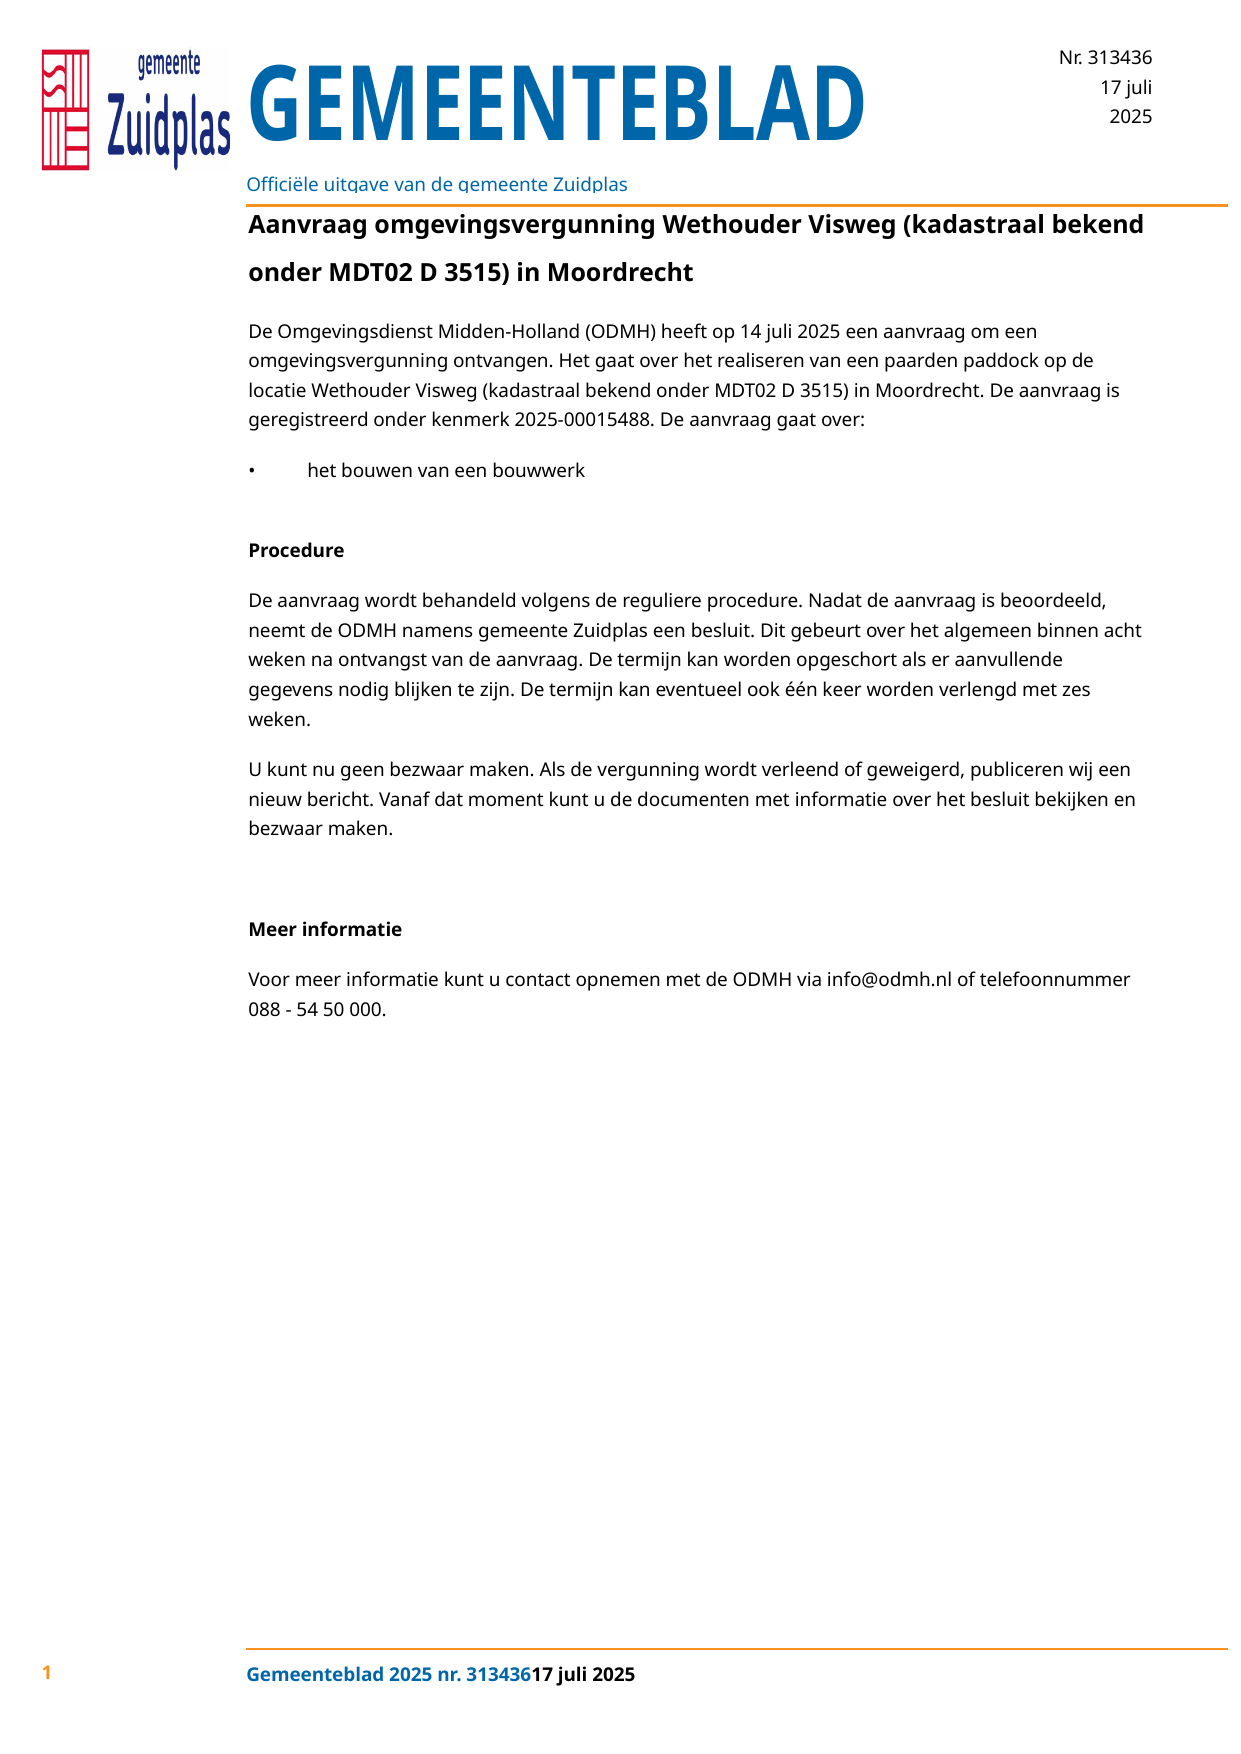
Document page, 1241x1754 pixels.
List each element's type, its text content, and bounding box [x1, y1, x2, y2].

text De Omgevingsdienst Midden-Holland (ODMH) heeft op 14 juli 2025 een aanvraag om een omgevingsvergunning ontvangen. Het gaat over het realiseren van een paarden paddock op de locatie Wethouder Visweg (kadastraal bekend onder MDT02 D 3515) in Moordrecht. De aanvraag is geregistreerd onder kenmerk 2025-00015488. De aanvraag gaat over: [248, 318, 1152, 432]
list het bouwen van een bouwwerk [248, 457, 1152, 483]
text Meer informatie [248, 916, 1152, 942]
text U kunt nu geen bezwaar maken. Als de vergunning wordt verleend of geweigerd, publiceren wij een nieuw bericht. Vanaf dat moment kunt u de documenten met informatie over het besluit bekijken en bezwaar maken. [248, 756, 1152, 841]
picture [41, 47, 231, 172]
text Procedure [248, 537, 1152, 563]
text Aanvraag omgevingsvergunning Wethouder Visweg (kadastraal bekend onder MDT02 D 3515) in Moordrecht [248, 207, 1152, 288]
text Voor meer informatie kunt u contact opnemen met de ODMH via info@odmh.nl of telefoonnummer 088 - 54 50 000. [248, 967, 1152, 1022]
text De aanvraag wordt behandeld volgens de reguliere procedure. Nadat de aanvraag is beoordeeld, neemt de ODMH namens gemeente Zuidplas een besluit. Dit gebeurt over het algemeen binnen acht weken na ontvangst van de aanvraag. De termijn kan worden opgeschort als er aanvullende gegevens nodig blijken te zijn. De termijn kan eventueel ook één keer worden verlengd met zes weken. [248, 587, 1152, 732]
